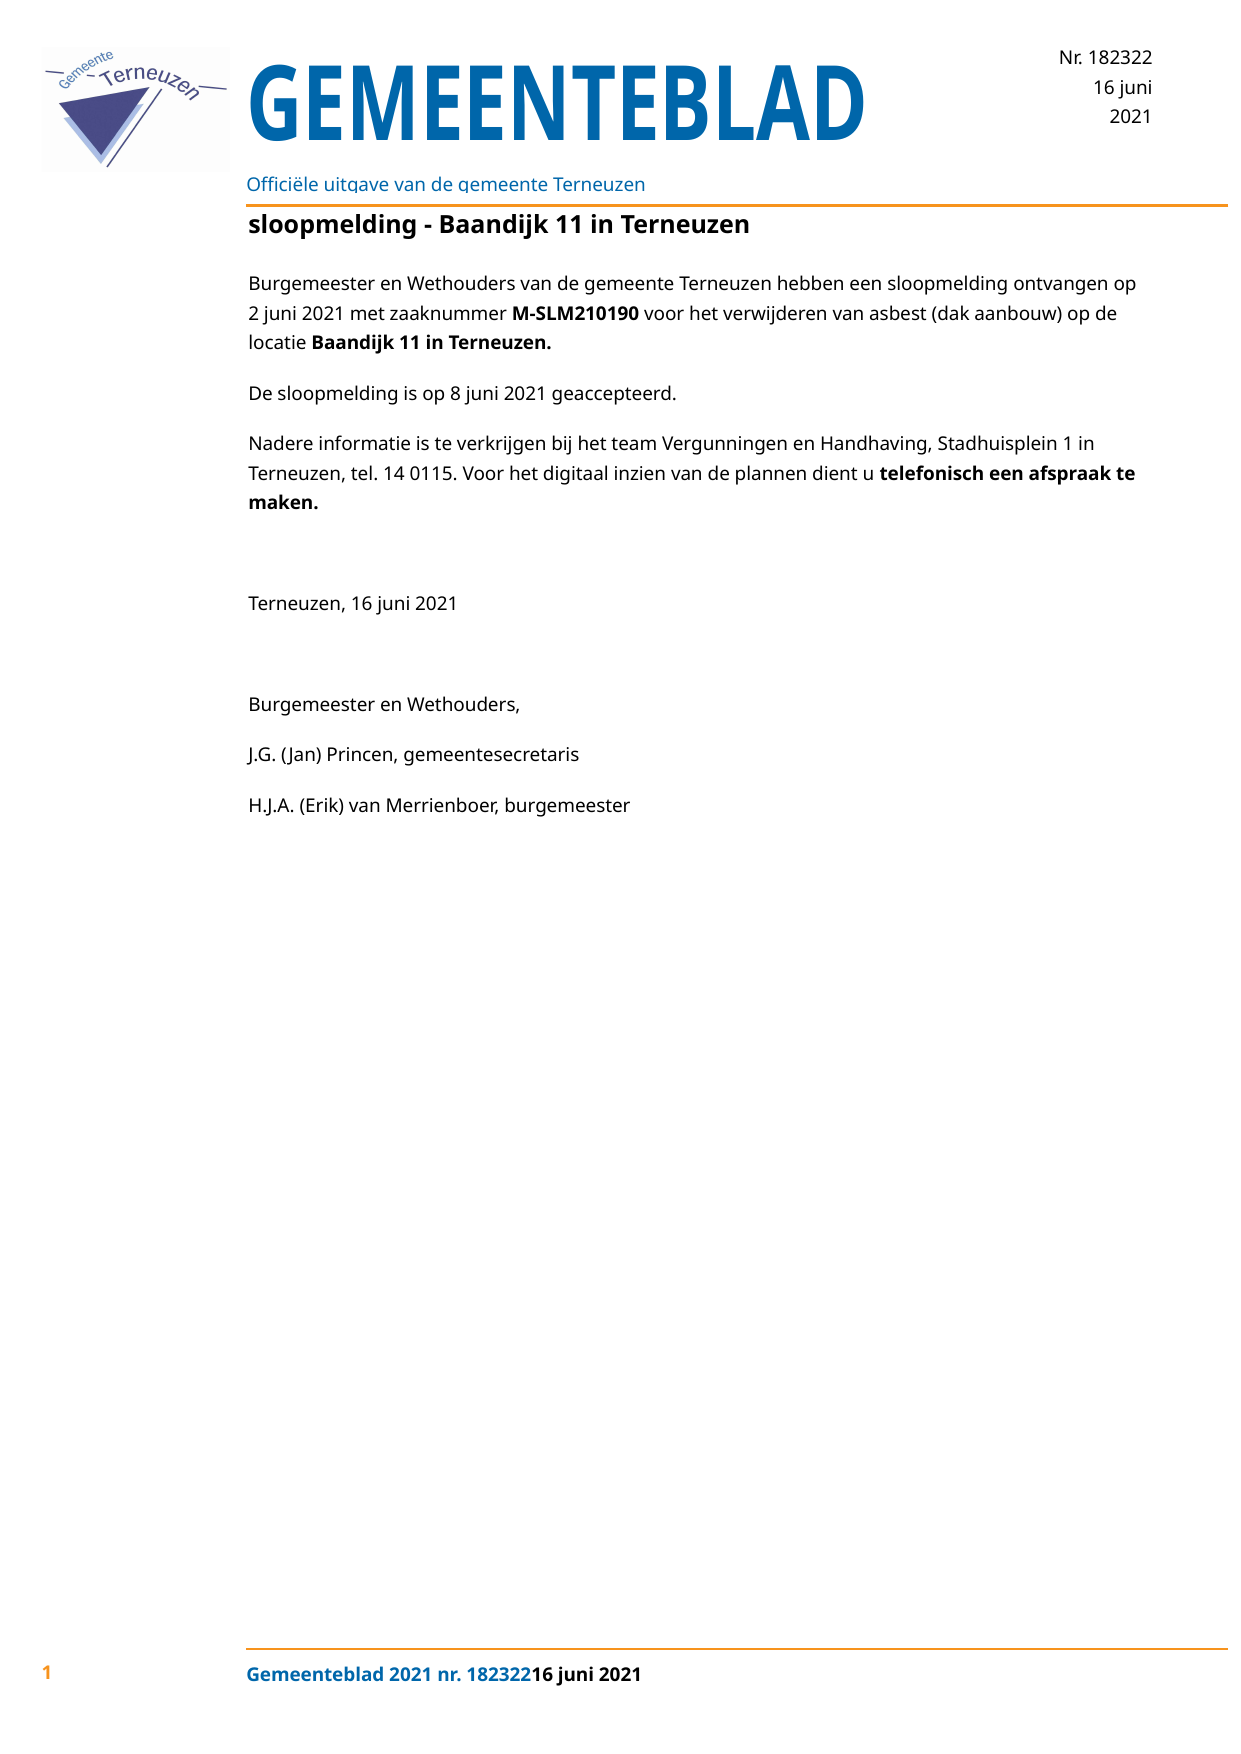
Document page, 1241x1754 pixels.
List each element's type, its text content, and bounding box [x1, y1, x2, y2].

text H.J.A. (Erik) van Merrienboer, burgemeester [248, 792, 1152, 818]
text Burgemeester en Wethouders van de gemeente Terneuzen hebben een sloopmelding ontvangen op 2 juni 2021 met zaaknummer M-SLM210190 voor het verwijderen van asbest (dak aanbouw) op de locatie Baandijk 11 in Terneuzen. [248, 270, 1152, 355]
text De sloopmelding is op 8 juni 2021 geaccepteerd. [248, 380, 1152, 406]
text Nadere informatie is te verkrijgen bij het team Vergunningen en Handhaving, Stadhuisplein 1 in Terneuzen, tel. 14 0115. Voor het digitaal inzien van de plannen dient u telefonisch een afspraak te maken. [248, 430, 1152, 515]
text J.G. (Jan) Princen, gemeentesecretaris [248, 742, 1152, 767]
text Terneuzen, 16 juni 2021 [248, 590, 1152, 616]
text sloopmelding - Baandijk 11 in Terneuzen [248, 207, 1152, 241]
text Burgemeester en Wethouders, [248, 691, 1152, 717]
picture [41, 47, 231, 172]
